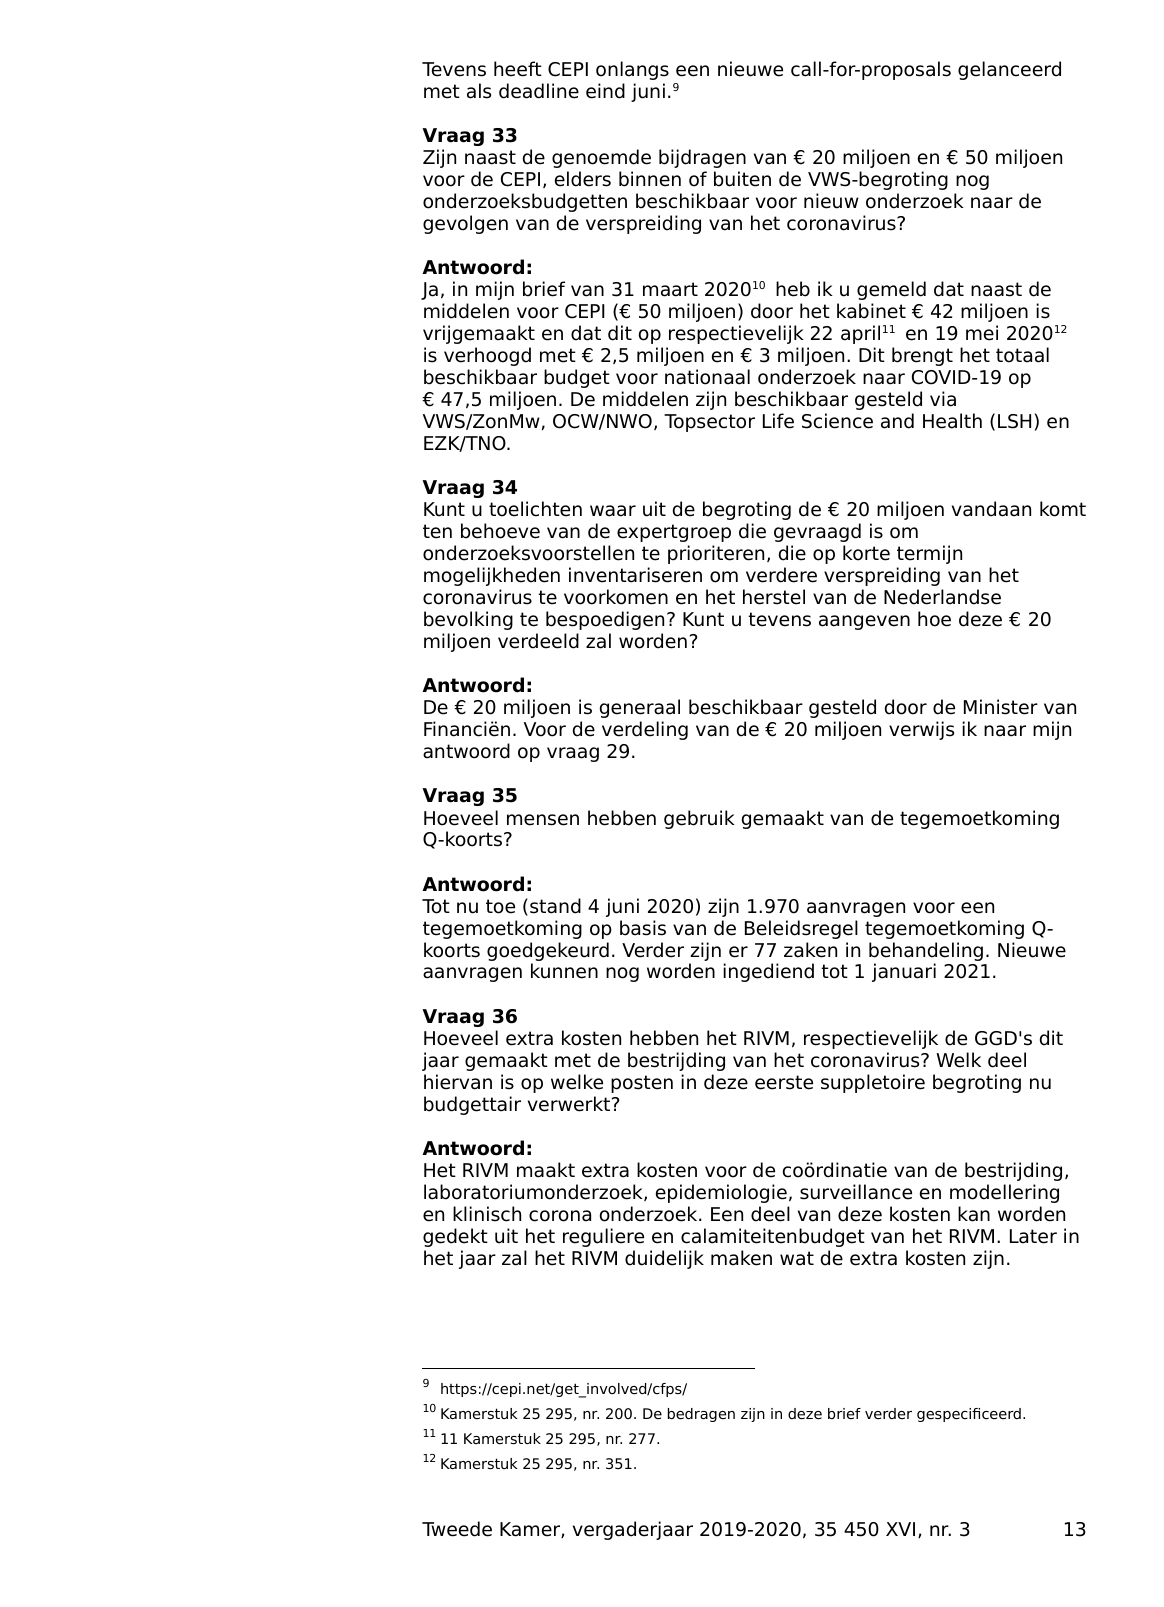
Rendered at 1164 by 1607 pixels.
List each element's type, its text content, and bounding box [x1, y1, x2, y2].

text Hoeveel extra kosten hebben het RIVM, respectievelijk de GGD's dit jaar gemaakt met de bestrijding van het coronavirus? Welk deel hiervan is op welke posten in deze eerste suppletoire begroting nu budgettair verwerkt? [422, 1028, 1087, 1116]
text Vraag 36 [422, 1006, 1087, 1028]
text Het RIVM maakt extra kosten voor de coördinatie van de bestrijding, laboratoriumonderzoek, epidemiologie, surveillance en modellering en klinisch corona onderzoek. Een deel van deze kosten kan worden gedekt uit het reguliere en calamiteitenbudget van het RIVM. Later in het jaar zal het RIVM duidelijk maken wat de extra kosten zijn. [422, 1160, 1087, 1269]
text 11 Kamerstuk 25 295, nr. 277. [422, 1427, 1087, 1449]
text Vraag 34 [422, 477, 1087, 499]
text https://cepi.net/get_involved/cfps/ [422, 1377, 1087, 1399]
text Kunt u toelichten waar uit de begroting de € 20 miljoen vandaan komt ten behoeve van de expertgroep die gevraagd is om onderzoeksvoorstellen te prioriteren, die op korte termijn mogelijkheden inventariseren om verdere verspreiding van het coronavirus te voorkomen en het herstel van de Nederlandse bevolking te bespoedigen? Kunt u tevens aangeven hoe deze € 20 miljoen verdeeld zal worden? [422, 499, 1087, 653]
text Kamerstuk 25 295, nr. 351. [422, 1452, 1087, 1474]
text Hoeveel mensen hebben gebruik gemaakt van de tegemoetkoming Q-koorts? [422, 807, 1087, 851]
text Tevens heeft CEPI onlangs een nieuwe call-for-proposals gelanceerd met als deadline eind juni. [422, 59, 1087, 103]
text Zijn naast de genoemde bijdragen van € 20 miljoen en € 50 miljoen voor de CEPI, elders binnen of buiten de VWS-begroting nog onderzoeksbudgetten beschikbaar voor nieuw onderzoek naar de gevolgen van de verspreiding van het coronavirus? [422, 147, 1087, 235]
text Antwoord: [422, 675, 1087, 697]
text Vraag 35 [422, 785, 1087, 807]
text Vraag 33 [422, 125, 1087, 147]
text Ja, in mijn brief van 31 maart 2020 heb ik u gemeld dat naast de middelen voor CEPI (€ 50 miljoen) door het kabinet € 42 miljoen is vrijgemaakt en dat dit op respectievelijk 22 april en 19 mei 2020 is verhoogd met € 2,5 miljoen en € 3 miljoen. Dit brengt het totaal beschikbaar budget voor nationaal onderzoek naar COVID-19 op € 47,5 miljoen. De middelen zijn beschikbaar gesteld via VWS/ZonMw, OCW/NWO, Topsector Life Science and Health (LSH) en EZK/TNO. [422, 279, 1087, 455]
text Tot nu toe (stand 4 juni 2020) zijn 1.970 aanvragen voor een tegemoetkoming op basis van de Beleidsregel tegemoetkoming Q-koorts goedgekeurd. Verder zijn er 77 zaken in behandeling. Nieuwe aanvragen kunnen nog worden ingediend tot 1 januari 2021. [422, 896, 1087, 983]
text Kamerstuk 25 295, nr. 200. De bedragen zijn in deze brief verder gespecificeerd. [422, 1402, 1087, 1424]
text Antwoord: [422, 1138, 1087, 1160]
text De € 20 miljoen is generaal beschikbaar gesteld door de Minister van Financiën. Voor de verdeling van de € 20 miljoen verwijs ik naar mijn antwoord op vraag 29. [422, 697, 1087, 763]
text Antwoord: [422, 257, 1087, 279]
text Antwoord: [422, 873, 1087, 896]
